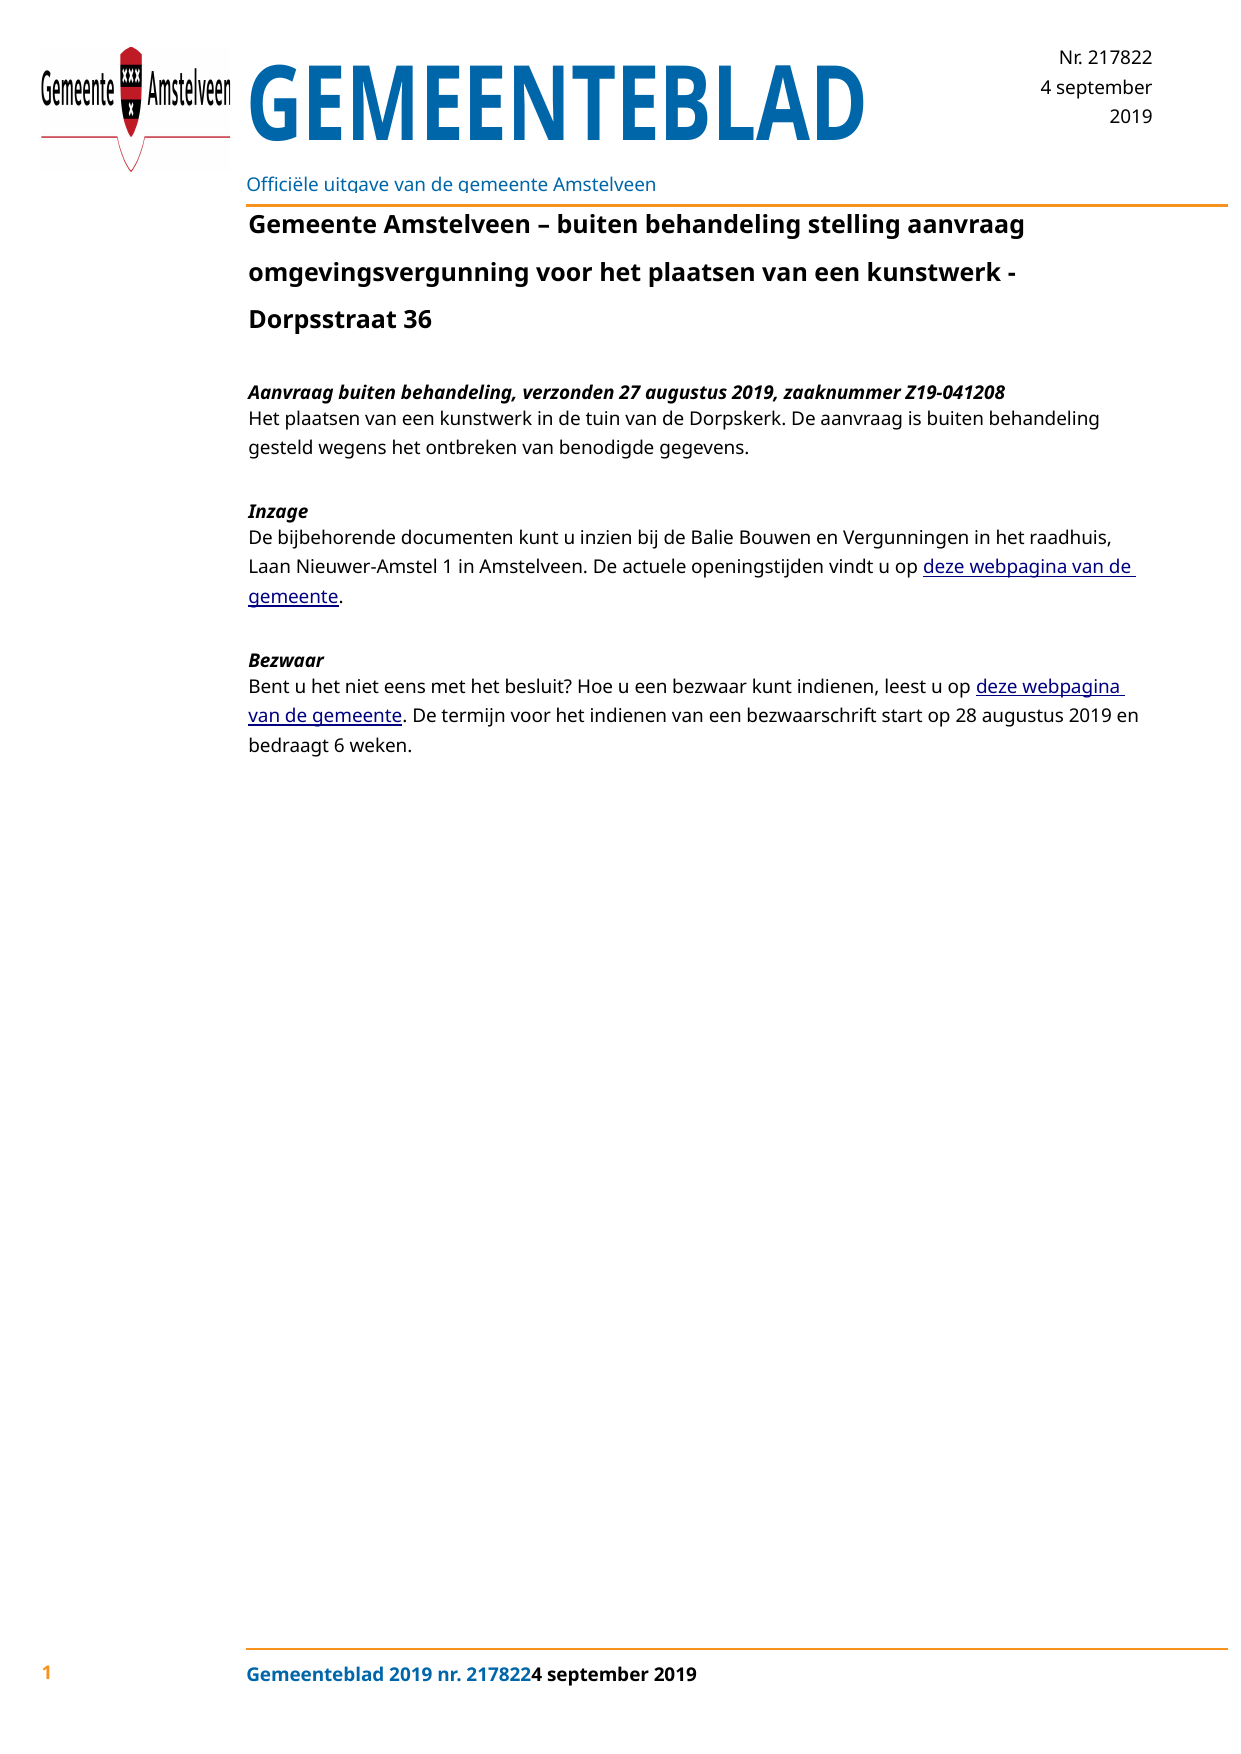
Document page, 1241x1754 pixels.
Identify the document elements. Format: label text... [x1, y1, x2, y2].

text Gemeente Amstelveen – buiten behandeling stelling aanvraag omgevingsvergunning voor het plaatsen van een kunstwerk - Dorpsstraat 36 [248, 207, 1152, 336]
text Inzage [248, 498, 1152, 524]
text Aanvraag buiten behandeling, verzonden 27 augustus 2019, zaaknummer Z19-041208 [248, 379, 1152, 405]
text Het plaatsen van een kunstwerk in de tuin van de Dorpskerk. De aanvraag is buiten behandeling gesteld wegens het ontbreken van benodigde gegevens. [248, 405, 1152, 460]
picture [41, 47, 231, 172]
text De bijbehorende documenten kunt u inzien bij de Balie Bouwen en Vergunningen in het raadhuis, Laan Nieuwer-Amstel 1 in Amstelveen. De actuele openingstijden vindt u op deze webpagina van de gemeente. [248, 524, 1152, 609]
text Bezwaar [248, 647, 1152, 673]
text Bent u het niet eens met het besluit? Hoe u een bezwaar kunt indienen, leest u op deze webpagina van de gemeente. De termijn voor het indienen van een bezwaarschrift start op 28 augustus 2019 en bedraagt 6 weken. [248, 673, 1152, 758]
